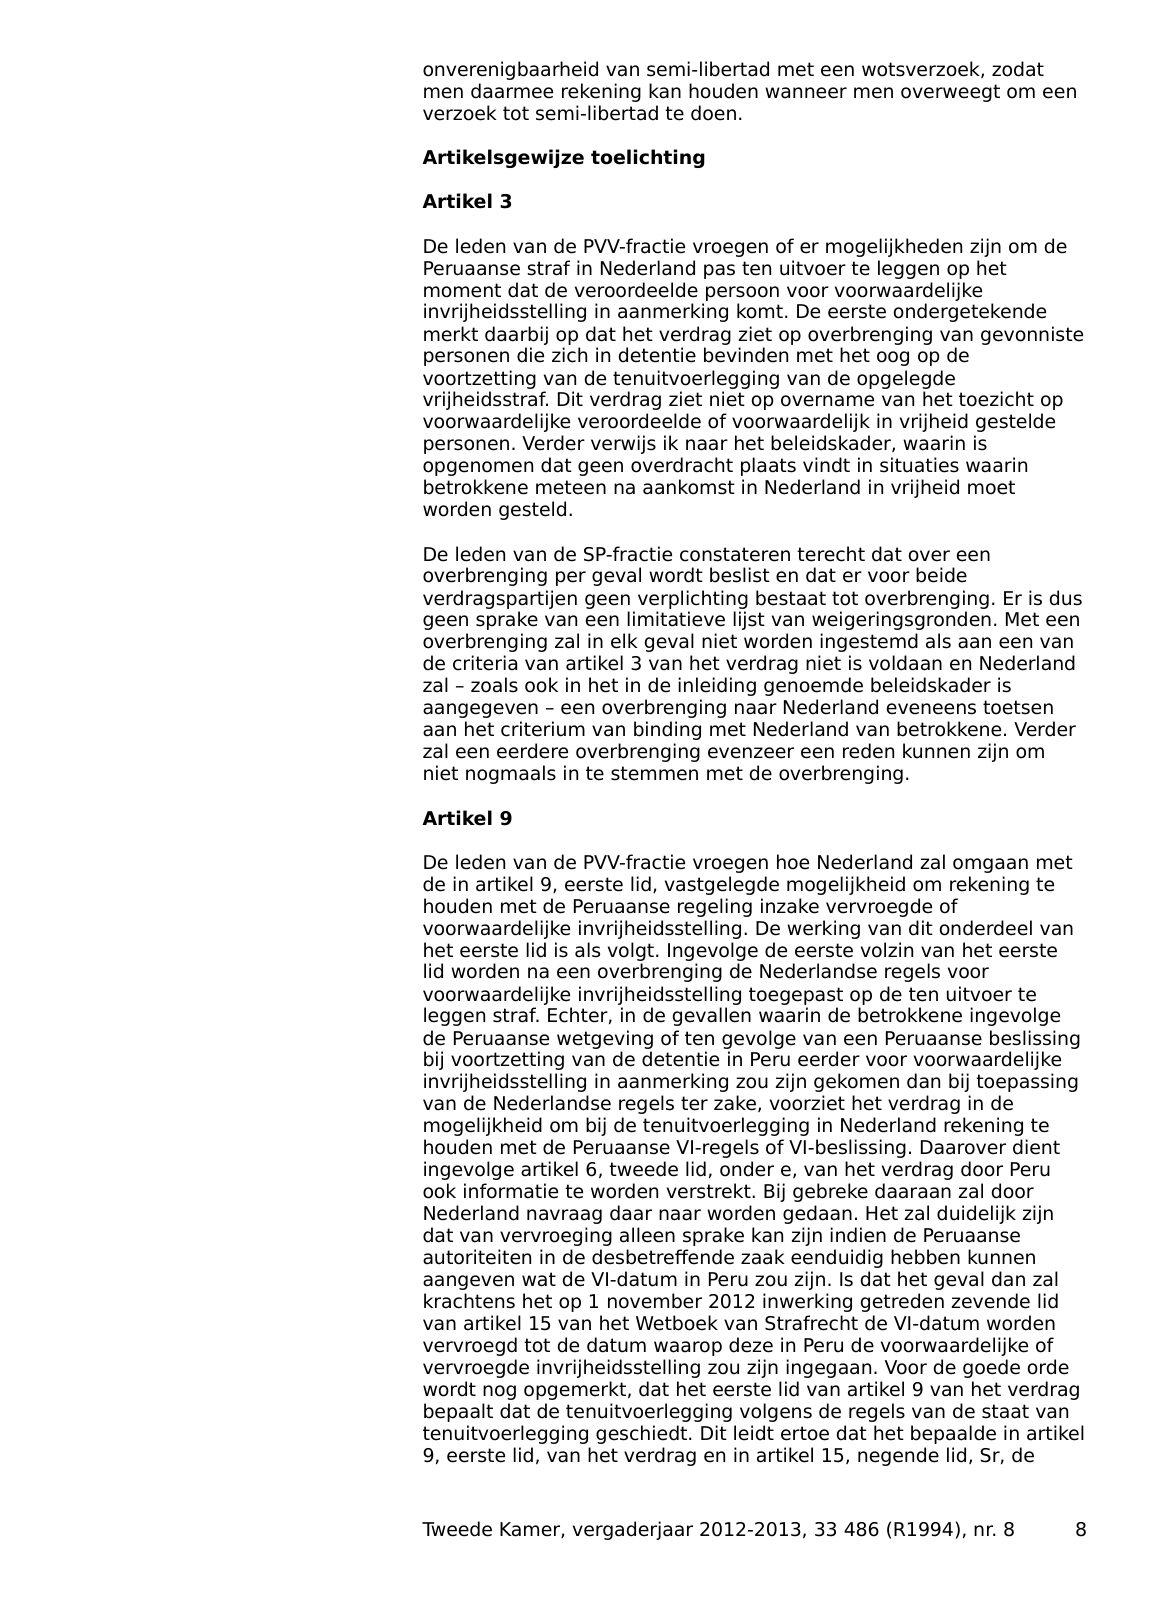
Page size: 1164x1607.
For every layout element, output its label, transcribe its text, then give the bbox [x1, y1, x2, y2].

text De leden van de SP-fractie constateren terecht dat over een overbrenging per geval wordt beslist en dat er voor beide verdragspartijen geen verplichting bestaat tot overbrenging. Er is dus geen sprake van een limitatieve lijst van weigeringsgronden. Met een overbrenging zal in elk geval niet worden ingestemd als aan een van de criteria van artikel 3 van het verdrag niet is voldaan en Nederland zal – zoals ook in het in de inleiding genoemde beleidskader is aangegeven – een overbrenging naar Nederland eveneens toetsen aan het criterium van binding met Nederland van betrokkene. Verder zal een eerdere overbrenging evenzeer een reden kunnen zijn om niet nogmaals in te stemmen met de overbrenging. [422, 543, 1087, 785]
subtitle Artikel 3 [422, 191, 1087, 213]
text De leden van de PVV-fractie vroegen hoe Nederland zal omgaan met de in artikel 9, eerste lid, vastgelegde mogelijkheid om rekening te houden met de Peruaanse regeling inzake vervroegde of voorwaardelijke invrijheidsstelling. De werking van dit onderdeel van het eerste lid is als volgt. Ingevolge de eerste volzin van het eerste lid worden na een overbrenging de Nederlandse regels voor voorwaardelijke invrijheidsstelling toegepast op de ten uitvoer te leggen straf. Echter, in de gevallen waarin de betrokkene ingevolge de Peruaanse wetgeving of ten gevolge van een Peruaanse beslissing bij voortzetting van de detentie in Peru eerder voor voorwaardelijke invrijheidsstelling in aanmerking zou zijn gekomen dan bij toepassing van de Nederlandse regels ter zake, voorziet het verdrag in de mogelijkheid om bij de tenuitvoerlegging in Nederland rekening te houden met de Peruaanse VI-regels of VI-beslissing. Daarover dient ingevolge artikel 6, tweede lid, onder e, van het verdrag door Peru ook informatie te worden verstrekt. Bij gebreke daaraan zal door Nederland navraag daar naar worden gedaan. Het zal duidelijk zijn dat van vervroeging alleen sprake kan zijn indien de Peruaanse autoriteiten in de desbetreffende zaak eenduidig hebben kunnen aangeven wat de VI-datum in Peru zou zijn. Is dat het geval dan zal krachtens het op 1 november 2012 inwerking getreden zevende lid van artikel 15 van het Wetboek van Strafrecht de VI-datum worden vervroegd tot de datum waarop deze in Peru de voorwaardelijke of vervroegde invrijheidsstelling zou zijn ingegaan. Voor de goede orde wordt nog opgemerkt, dat het eerste lid van artikel 9 van het verdrag bepaalt dat de tenuitvoerlegging volgens de regels van de staat van tenuitvoerlegging geschiedt. Dit leidt ertoe dat het bepaalde in artikel 9, eerste lid, van het verdrag en in artikel 15, negende lid, Sr, de [422, 852, 1087, 1467]
text De leden van de PVV-fractie vroegen of er mogelijkheden zijn om de Peruaanse straf in Nederland pas ten uitvoer te leggen op het moment dat de veroordeelde persoon voor voorwaardelijke invrijheidsstelling in aanmerking komt. De eerste ondergetekende merkt daarbij op dat het verdrag ziet op overbrenging van gevonniste personen die zich in detentie bevinden met het oog op de voortzetting van de tenuitvoerlegging van de opgelegde vrijheidsstraf. Dit verdrag ziet niet op overname van het toezicht op voorwaardelijke veroordeelde of voorwaardelijk in vrijheid gestelde personen. Verder verwijs ik naar het beleidskader, waarin is opgenomen dat geen overdracht plaats vindt in situaties waarin betrokkene meteen na aankomst in Nederland in vrijheid moet worden gesteld. [422, 236, 1087, 521]
subtitle Artikelsgewijze toelichting [422, 147, 1087, 169]
subtitle Artikel 9 [422, 807, 1087, 829]
text onverenigbaarheid van semi-libertad met een wotsverzoek, zodat men daarmee rekening kan houden wanneer men overweegt om een verzoek tot semi-libertad te doen. [422, 59, 1087, 125]
